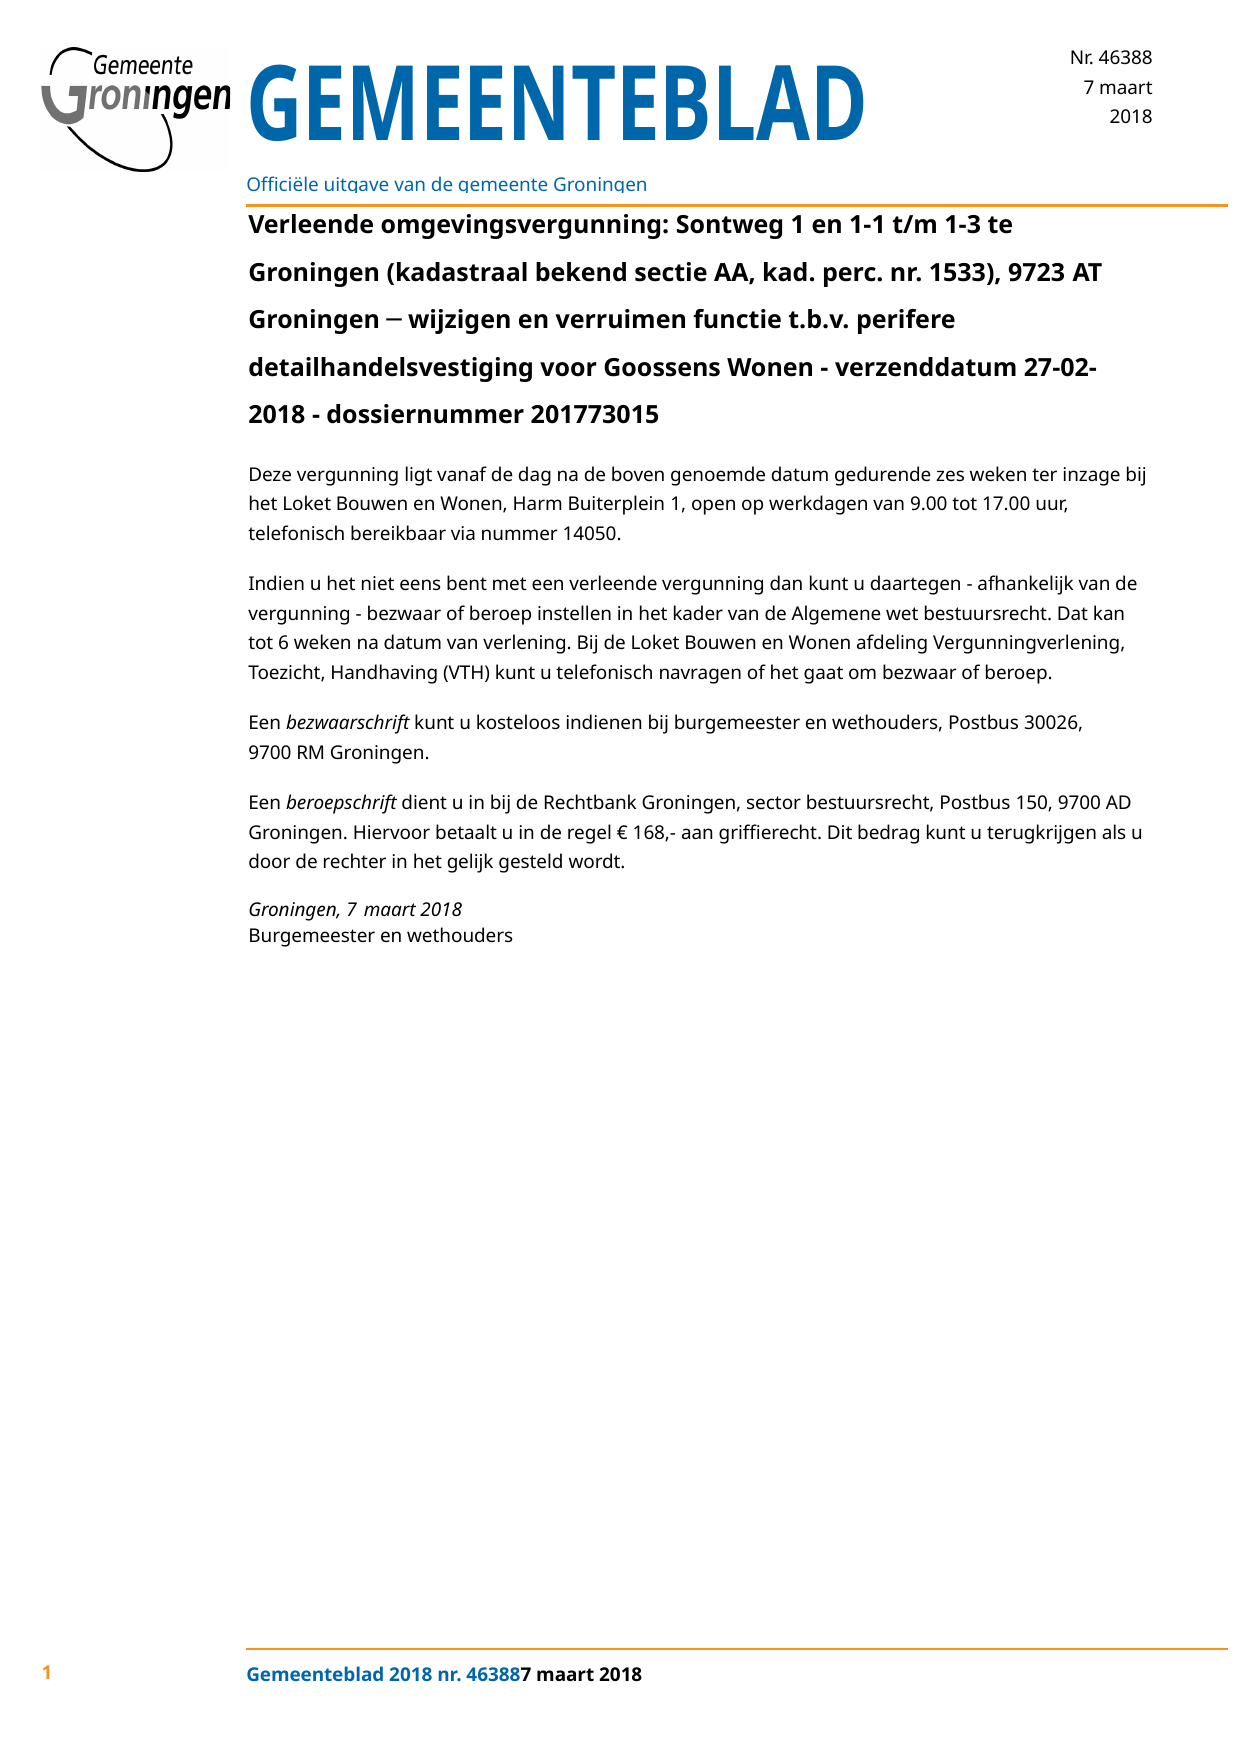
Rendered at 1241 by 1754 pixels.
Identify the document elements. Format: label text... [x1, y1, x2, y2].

picture [41, 47, 231, 172]
text Groningen, 7 maart 2018 [248, 896, 1152, 922]
text Burgemeester en wethouders [248, 922, 1152, 948]
text Een bezwaarschrift kunt u kosteloos indienen bij burgemeester en wethouders, Postbus 30026, 9700 RM Groningen. [248, 709, 1152, 765]
text Een beroepschrift dient u in bij de Rechtbank Groningen, sector bestuursrecht, Postbus 150, 9700 AD Groningen. Hiervoor betaalt u in de regel € 168,- aan griffierecht. Dit bedrag kunt u terugkrijgen als u door de rechter in het gelijk gesteld wordt. [248, 789, 1152, 874]
text Deze vergunning ligt vanaf de dag na de boven genoemde datum gedurende zes weken ter inzage bij het Loket Bouwen en Wonen, Harm Buiterplein 1, open op werkdagen van 9.00 tot 17.00 uur, telefonisch bereikbaar via nummer 14050. [248, 461, 1152, 546]
text Indien u het niet eens bent met een verleende vergunning dan kunt u daartegen - afhankelijk van de vergunning - bezwaar of beroep instellen in het kader van de Algemene wet bestuursrecht. Dat kan tot 6 weken na datum van verlening. Bij de Loket Bouwen en Wonen afdeling Vergunningverlening, Toezicht, Handhaving (VTH) kunt u telefonisch navragen of het gaat om bezwaar of beroep. [248, 570, 1152, 685]
text Verleende omgevingsvergunning: Sontweg 1 en 1-1 t/m 1-3 te Groningen (kadastraal bekend sectie AA, kad. perc. nr. 1533), 9723 AT Groningen ─ wijzigen en verruimen functie t.b.v. perifere detailhandelsvestiging voor Goossens Wonen - verzenddatum 27-02-2018 - dossiernummer 201773015 [248, 207, 1152, 431]
